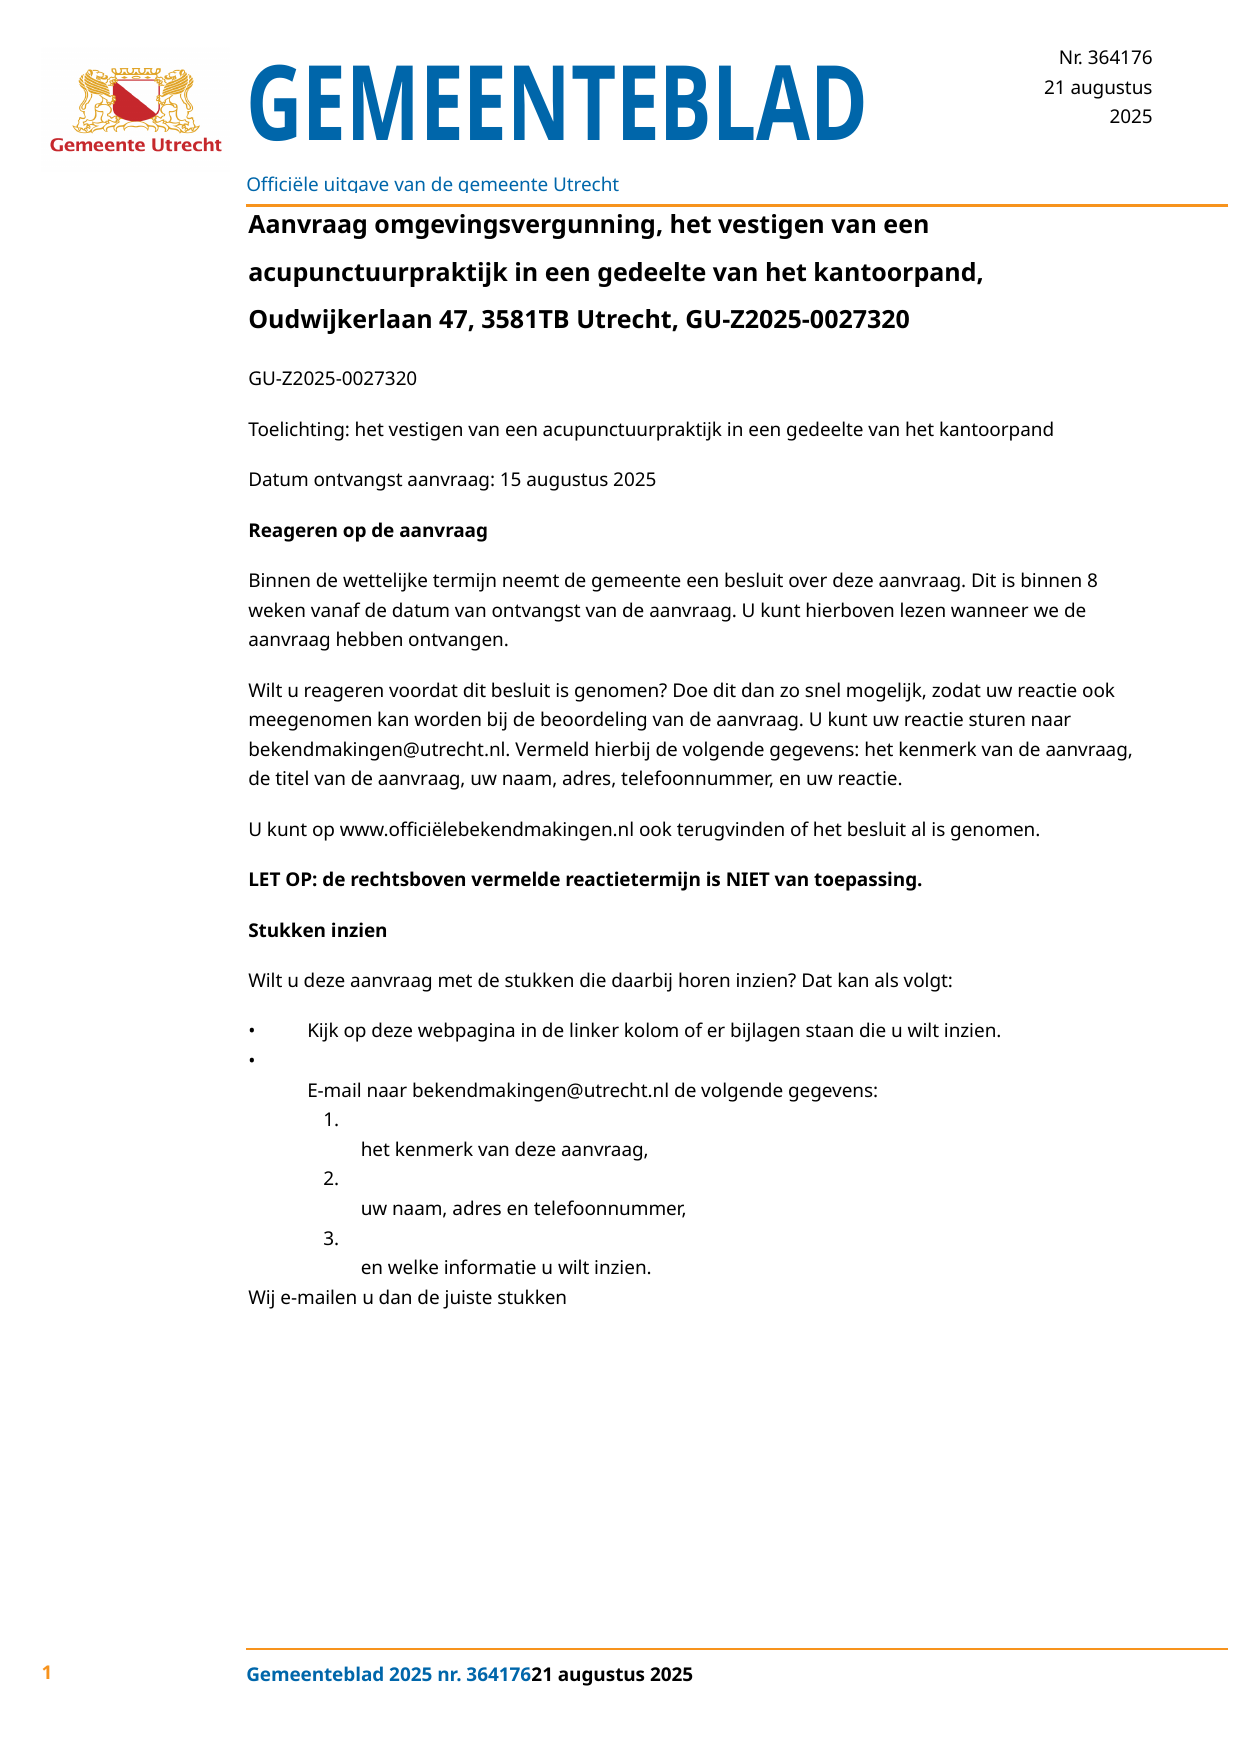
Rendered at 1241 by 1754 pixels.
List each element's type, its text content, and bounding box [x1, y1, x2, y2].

list uw naam, adres en telefoonnummer, [323, 1195, 1152, 1221]
list en welke informatie u wilt inzien. [323, 1254, 1152, 1280]
list E-mail naar bekendmakingen@utrecht.nl de volgende gegevens: [248, 1077, 1152, 1102]
text Datum ontvangst aanvraag: 15 augustus 2025 [248, 466, 1152, 492]
text Wij e-mailen u dan de juiste stukken [248, 1284, 1152, 1309]
picture [41, 47, 231, 172]
list het kenmerk van deze aanvraag, [323, 1136, 1152, 1162]
text Stukken inzien [248, 917, 1152, 942]
text Toelichting: het vestigen van een acupunctuurpraktijk in een gedeelte van het kantoorpand [248, 416, 1152, 442]
list Kijk op deze webpagina in de linker kolom of er bijlagen staan die u wilt inzien. [248, 1018, 1152, 1043]
text Aanvraag omgevingsvergunning, het vestigen van een acupunctuurpraktijk in een gedeelte van het kantoorpand, Oudwijkerlaan 47, 3581TB Utrecht, GU-Z2025-0027320 [248, 207, 1152, 336]
text Binnen de wettelijke termijn neemt de gemeente een besluit over deze aanvraag. Dit is binnen 8 weken vanaf de datum van ontvangst van de aanvraag. U kunt hierboven lezen wanneer we de aanvraag hebben ontvangen. [248, 567, 1152, 652]
text Reageren op de aanvraag [248, 517, 1152, 542]
text GU-Z2025-0027320 [248, 366, 1152, 391]
text Wilt u reageren voordat dit besluit is genomen? Doe dit dan zo snel mogelijk, zodat uw reactie ook meegenomen kan worden bij de beoordeling van de aanvraag. U kunt uw reactie sturen naar bekendmakingen@utrecht.nl. Vermeld hierbij de volgende gegevens: het kenmerk van de aanvraag, de titel van de aanvraag, uw naam, adres, telefoonnummer, en uw reactie. [248, 677, 1152, 791]
text LET OP: de rechtsboven vermelde reactietermijn is NIET van toepassing. [248, 866, 1152, 892]
text Wilt u deze aanvraag met de stukken die daarbij horen inzien? Dat kan als volgt: [248, 967, 1152, 993]
text U kunt op www.officiëlebekendmakingen.nl ook terugvinden of het besluit al is genomen. [248, 816, 1152, 842]
